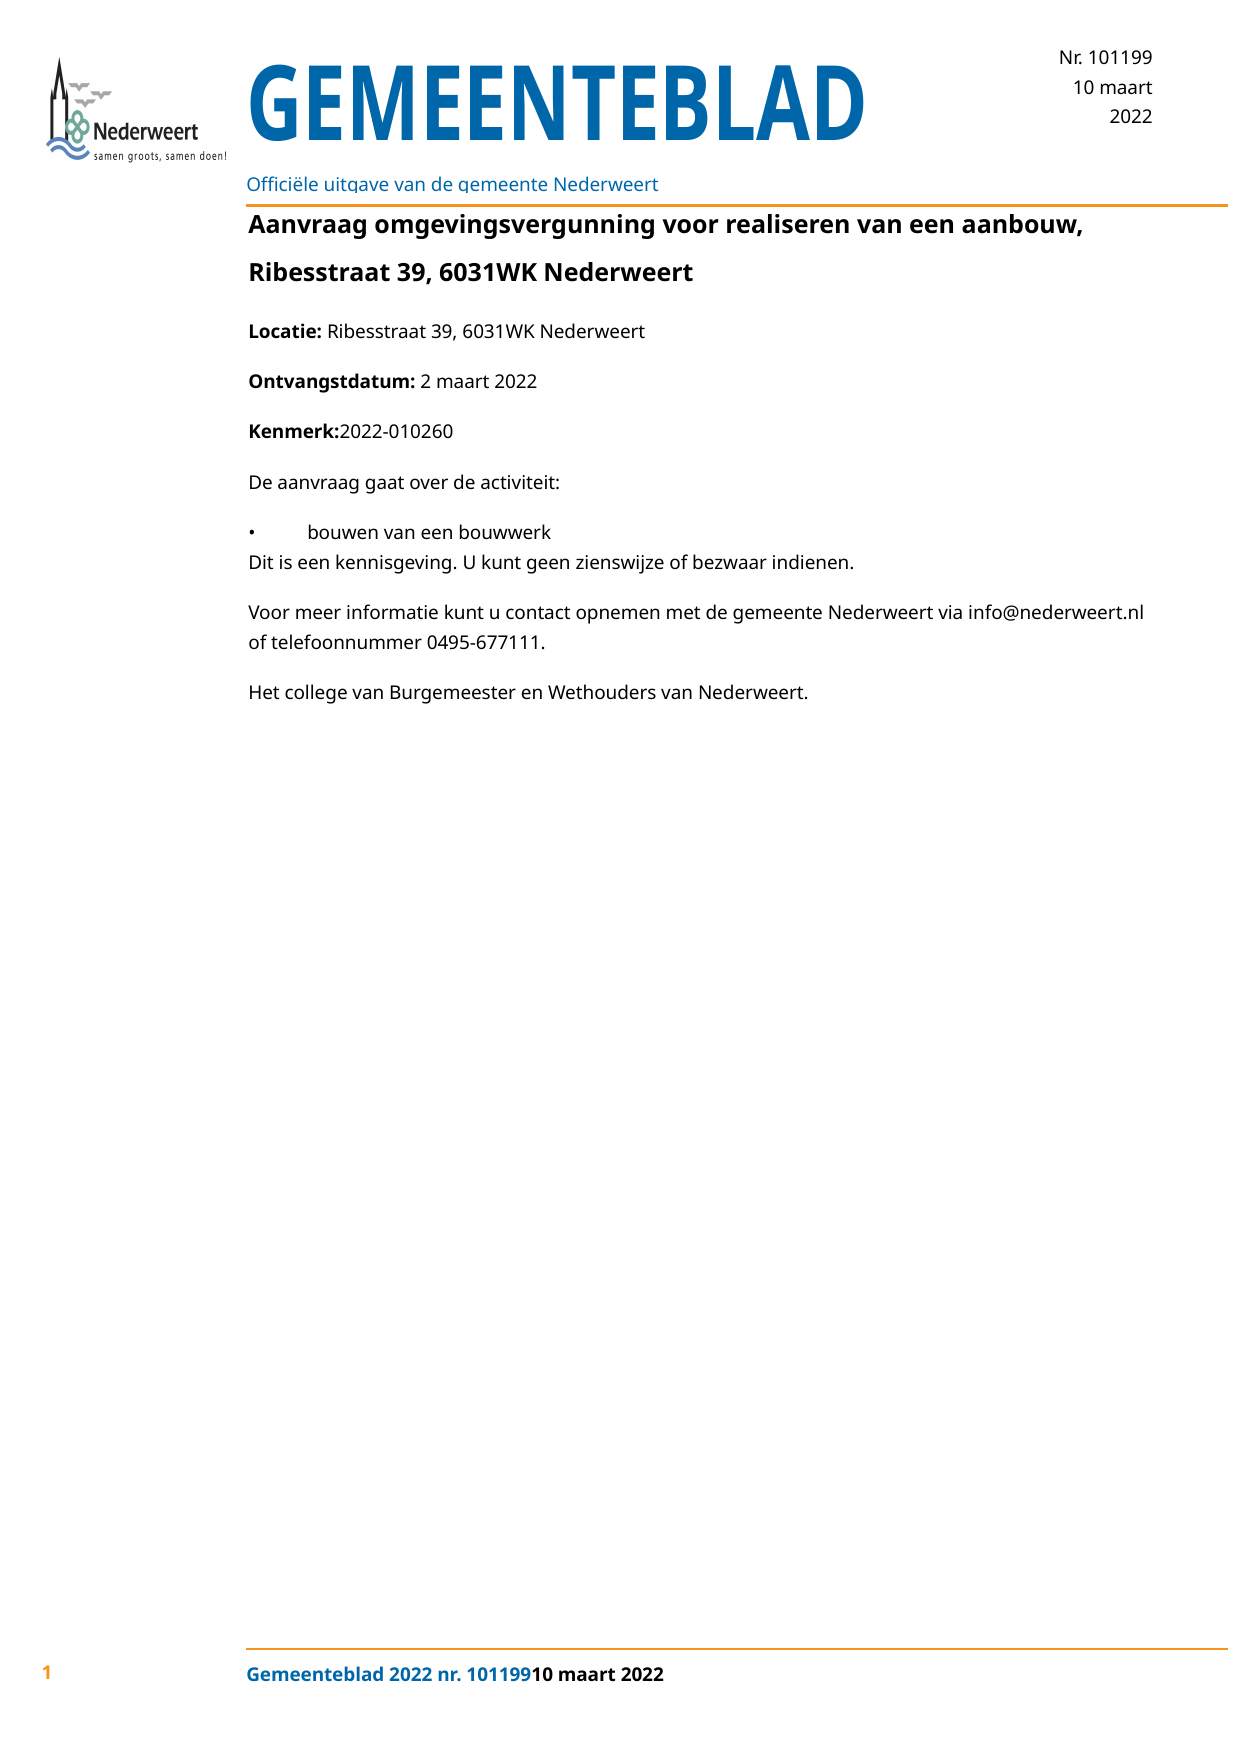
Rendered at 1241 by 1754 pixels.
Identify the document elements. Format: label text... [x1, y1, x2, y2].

text Kenmerk:2022-010260 [248, 419, 1152, 444]
picture [41, 47, 231, 172]
text Locatie: Ribesstraat 39, 6031WK Nederweert [248, 318, 1152, 344]
text Het college van Burgemeester en Wethouders van Nederweert. [248, 679, 1152, 705]
text Ontvangstdatum: 2 maart 2022 [248, 368, 1152, 394]
text De aanvraag gaat over de activiteit: [248, 469, 1152, 495]
text Voor meer informatie kunt u contact opnemen met de gemeente Nederweert via info@nederweert.nl of telefoonnummer 0495-677111. [248, 599, 1152, 655]
text Aanvraag omgevingsvergunning voor realiseren van een aanbouw, Ribesstraat 39, 6031WK Nederweert [248, 207, 1152, 288]
list bouwen van een bouwwerk [248, 519, 1152, 545]
text Dit is een kennisgeving. U kunt geen zienswijze of bezwaar indienen. [248, 549, 1152, 575]
